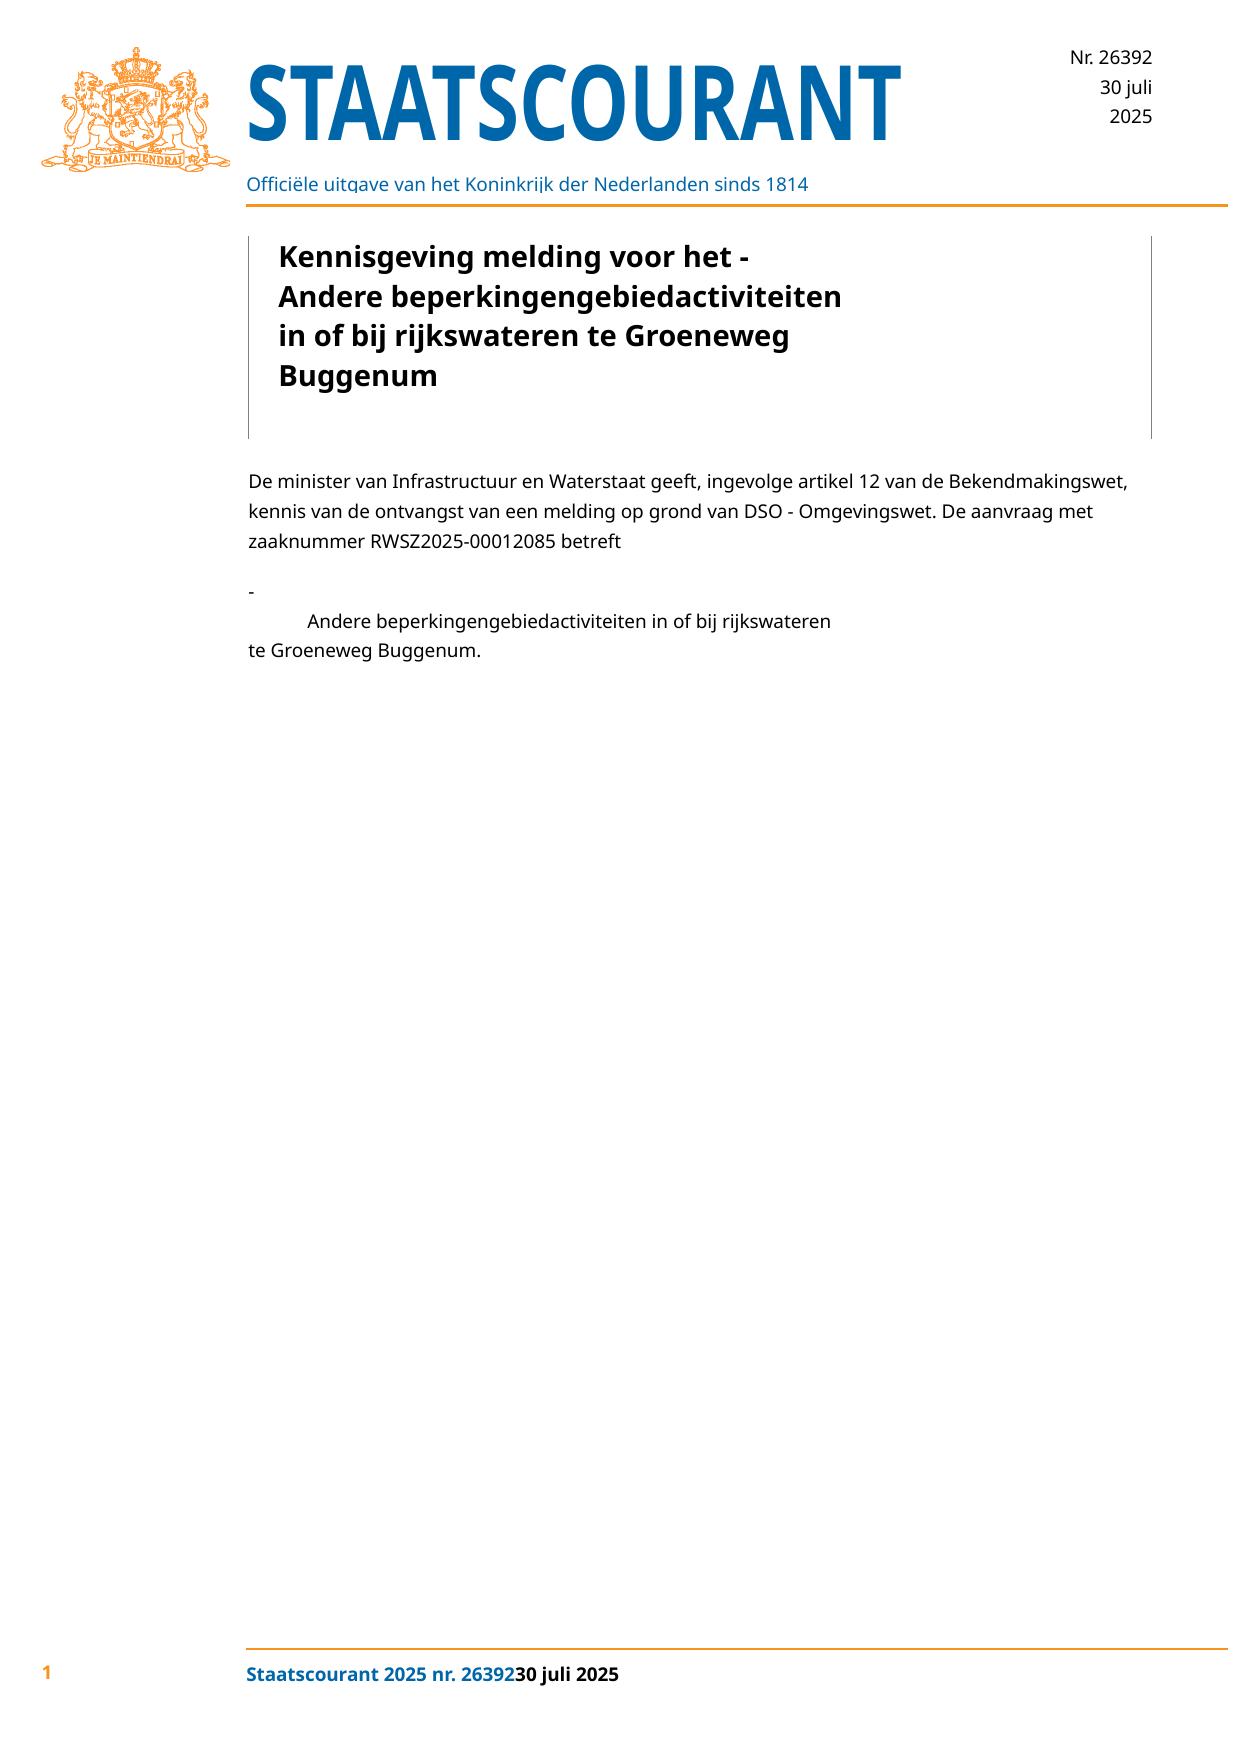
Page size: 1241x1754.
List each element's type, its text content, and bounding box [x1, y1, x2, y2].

picture [912, 236, 1090, 414]
table_header Kennisgeving melding voor het -Andere beperkingengebiedactiviteiten in of bij rijkswateren te Groeneweg Buggenum [249, 236, 850, 439]
table_header [850, 414, 1151, 439]
text te Groeneweg Buggenum. [248, 637, 1152, 663]
table_header [850, 236, 912, 413]
list Andere beperkingengebiedactiviteiten in of bij rijkswateren [248, 608, 1152, 633]
text De minister van Infrastructuur en Waterstaat geeft, ingevolge artikel 12 van de Bekendmakingswet, kennis van de ontvangst van een melding op grond van DSO - Omgevingswet. De aanvraag met zaaknummer RWSZ2025-00012085 betreft [248, 469, 1152, 553]
picture [41, 47, 231, 172]
table_header [1090, 236, 1151, 413]
